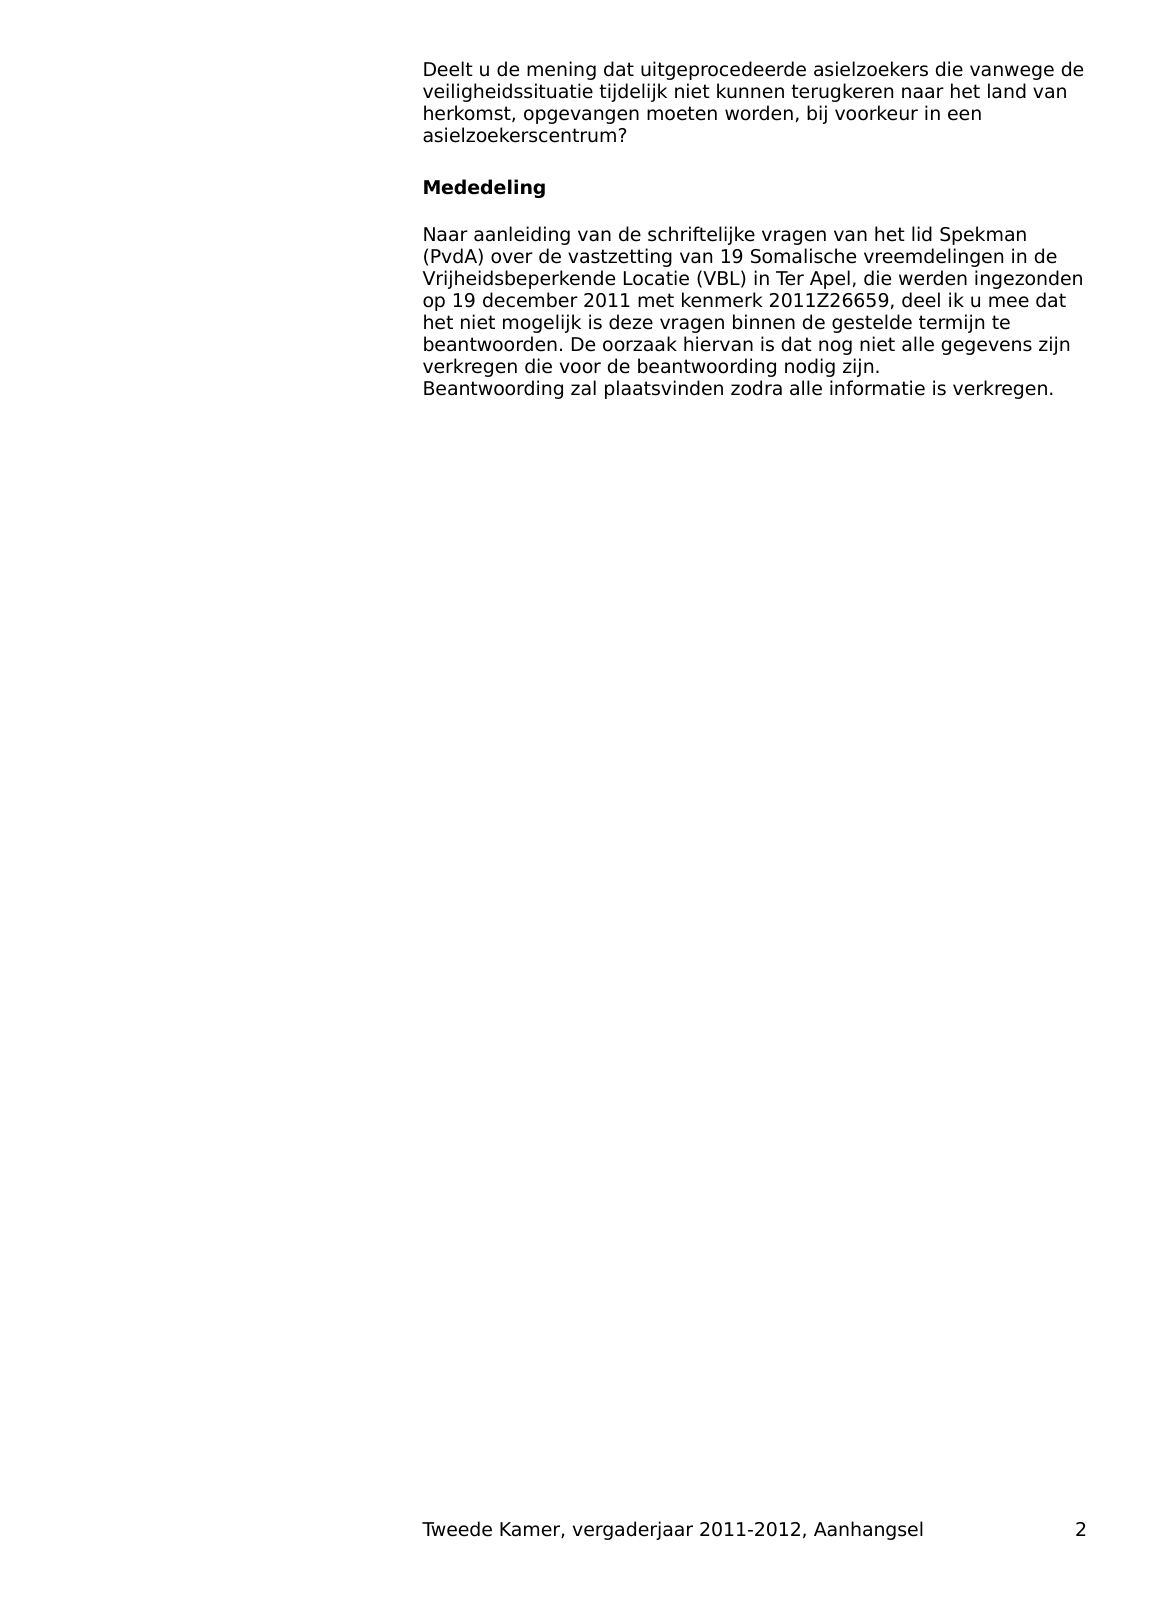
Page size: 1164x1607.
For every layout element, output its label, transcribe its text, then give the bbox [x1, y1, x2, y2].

text Deelt u de mening dat uitgeprocedeerde asielzoekers die vanwege de veiligheidssituatie tijdelijk niet kunnen terugkeren naar het land van herkomst, opgevangen moeten worden, bij voorkeur in een asielzoekerscentrum? [422, 59, 1087, 147]
text Beantwoording zal plaatsvinden zodra alle informatie is verkregen. [422, 378, 1087, 400]
text Naar aanleiding van de schriftelijke vragen van het lid Spekman (PvdA) over de vastzetting van 19 Somalische vreemdelingen in de Vrijheidsbeperkende Locatie (VBL) in Ter Apel, die werden ingezonden op 19 december 2011 met kenmerk 2011Z26659, deel ik u mee dat het niet mogelijk is deze vragen binnen de gestelde termijn te beantwoorden. De oorzaak hiervan is dat nog niet alle gegevens zijn verkregen die voor de beantwoording nodig zijn. [422, 224, 1087, 378]
subtitle Mededeling [422, 177, 1087, 199]
